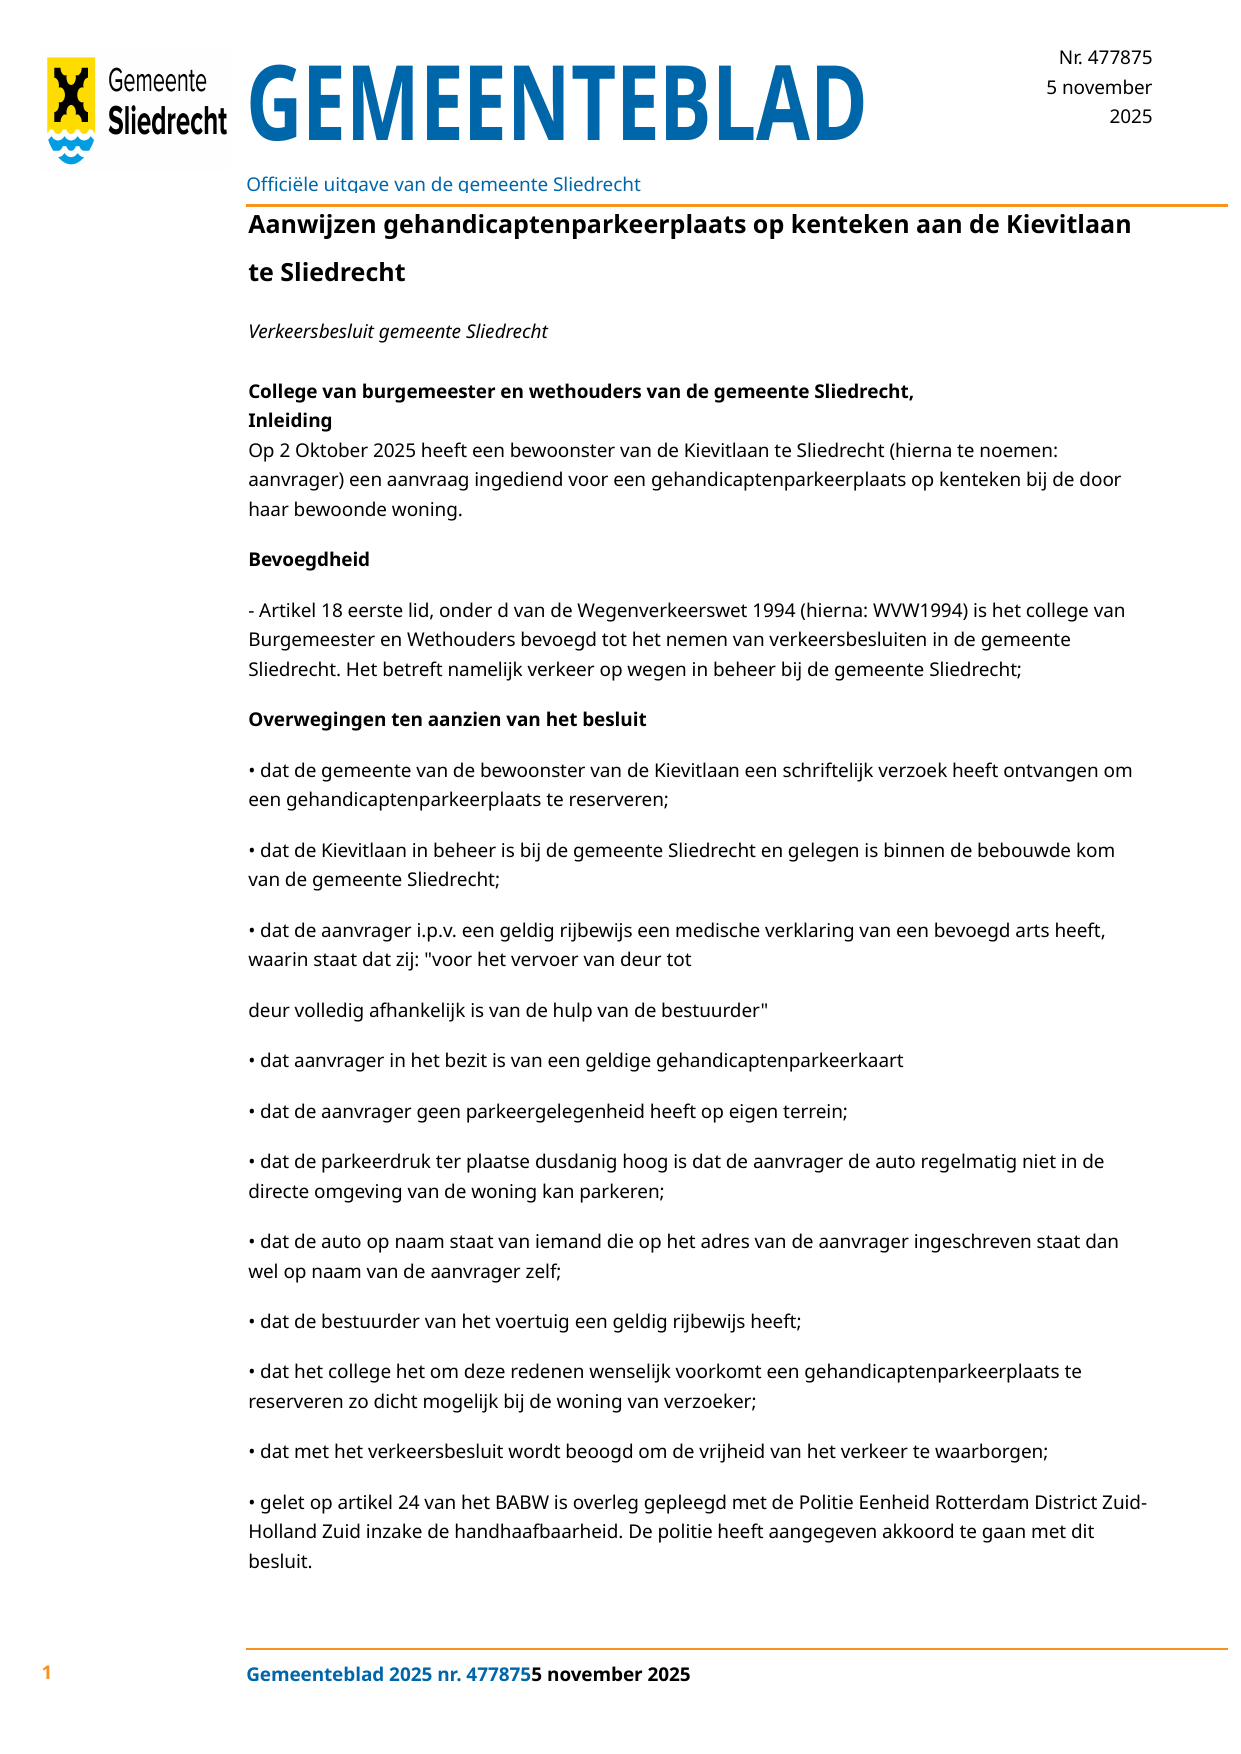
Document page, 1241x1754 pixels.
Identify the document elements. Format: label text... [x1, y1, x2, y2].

text • gelet op artikel 24 van het BABW is overleg gepleegd met de Politie Eenheid Rotterdam District Zuid-Holland Zuid inzake de handhaafbaarheid. De politie heeft aangegeven akkoord te gaan met dit besluit. [248, 1489, 1152, 1574]
text • dat de auto op naam staat van iemand die op het adres van de aanvrager ingeschreven staat dan wel op naam van de aanvrager zelf; [248, 1228, 1152, 1284]
text • dat de Kievitlaan in beheer is bij de gemeente Sliedrecht en gelegen is binnen de bebouwde kom van de gemeente Sliedrecht; [248, 837, 1152, 892]
text Overwegingen ten aanzien van het besluit [248, 707, 1152, 732]
text Inleiding [248, 407, 1152, 433]
text • dat de aanvrager geen parkeergelegenheid heeft op eigen terrein; [248, 1098, 1152, 1124]
text deur volledig afhankelijk is van de hulp van de bestuurder" [248, 997, 1152, 1023]
text Verkeersbesluit gemeente Sliedrecht [248, 318, 1152, 344]
picture [41, 47, 231, 172]
text Bevoegdheid [248, 547, 1152, 572]
text • dat met het verkeersbesluit wordt beoogd om de vrijheid van het verkeer te waarborgen; [248, 1439, 1152, 1464]
text • dat de parkeerdruk ter plaatse dusdanig hoog is dat de aanvrager de auto regelmatig niet in de directe omgeving van de woning kan parkeren; [248, 1148, 1152, 1204]
text • dat de aanvrager i.p.v. een geldig rijbewijs een medische verklaring van een bevoegd arts heeft, waarin staat dat zij: "voor het vervoer van deur tot [248, 917, 1152, 972]
text • dat de gemeente van de bewoonster van de Kievitlaan een schriftelijk verzoek heeft ontvangen om een gehandicaptenparkeerplaats te reserveren; [248, 757, 1152, 812]
text Aanwijzen gehandicaptenparkeerplaats op kenteken aan de Kievitlaan te Sliedrecht [248, 207, 1152, 288]
text • dat aanvrager in het bezit is van een geldige gehandicaptenparkeerkaart [248, 1047, 1152, 1073]
text - Artikel 18 eerste lid, onder d van de Wegenverkeerswet 1994 (hierna: WVW1994) is het college van Burgemeester en Wethouders bevoegd tot het nemen van verkeersbesluiten in de gemeente Sliedrecht. Het betreft namelijk verkeer op wegen in beheer bij de gemeente Sliedrecht; [248, 597, 1152, 682]
text College van burgemeester en wethouders van de gemeente Sliedrecht, [248, 378, 1152, 404]
text • dat het college het om deze redenen wenselijk voorkomt een gehandicaptenparkeerplaats te reserveren zo dicht mogelijk bij de woning van verzoeker; [248, 1359, 1152, 1414]
text • dat de bestuurder van het voertuig een geldig rijbewijs heeft; [248, 1308, 1152, 1334]
text Op 2 Oktober 2025 heeft een bewoonster van de Kievitlaan te Sliedrecht (hierna te noemen: aanvrager) een aanvraag ingediend voor een gehandicaptenparkeerplaats op kenteken bij de door haar bewoonde woning. [248, 437, 1152, 522]
